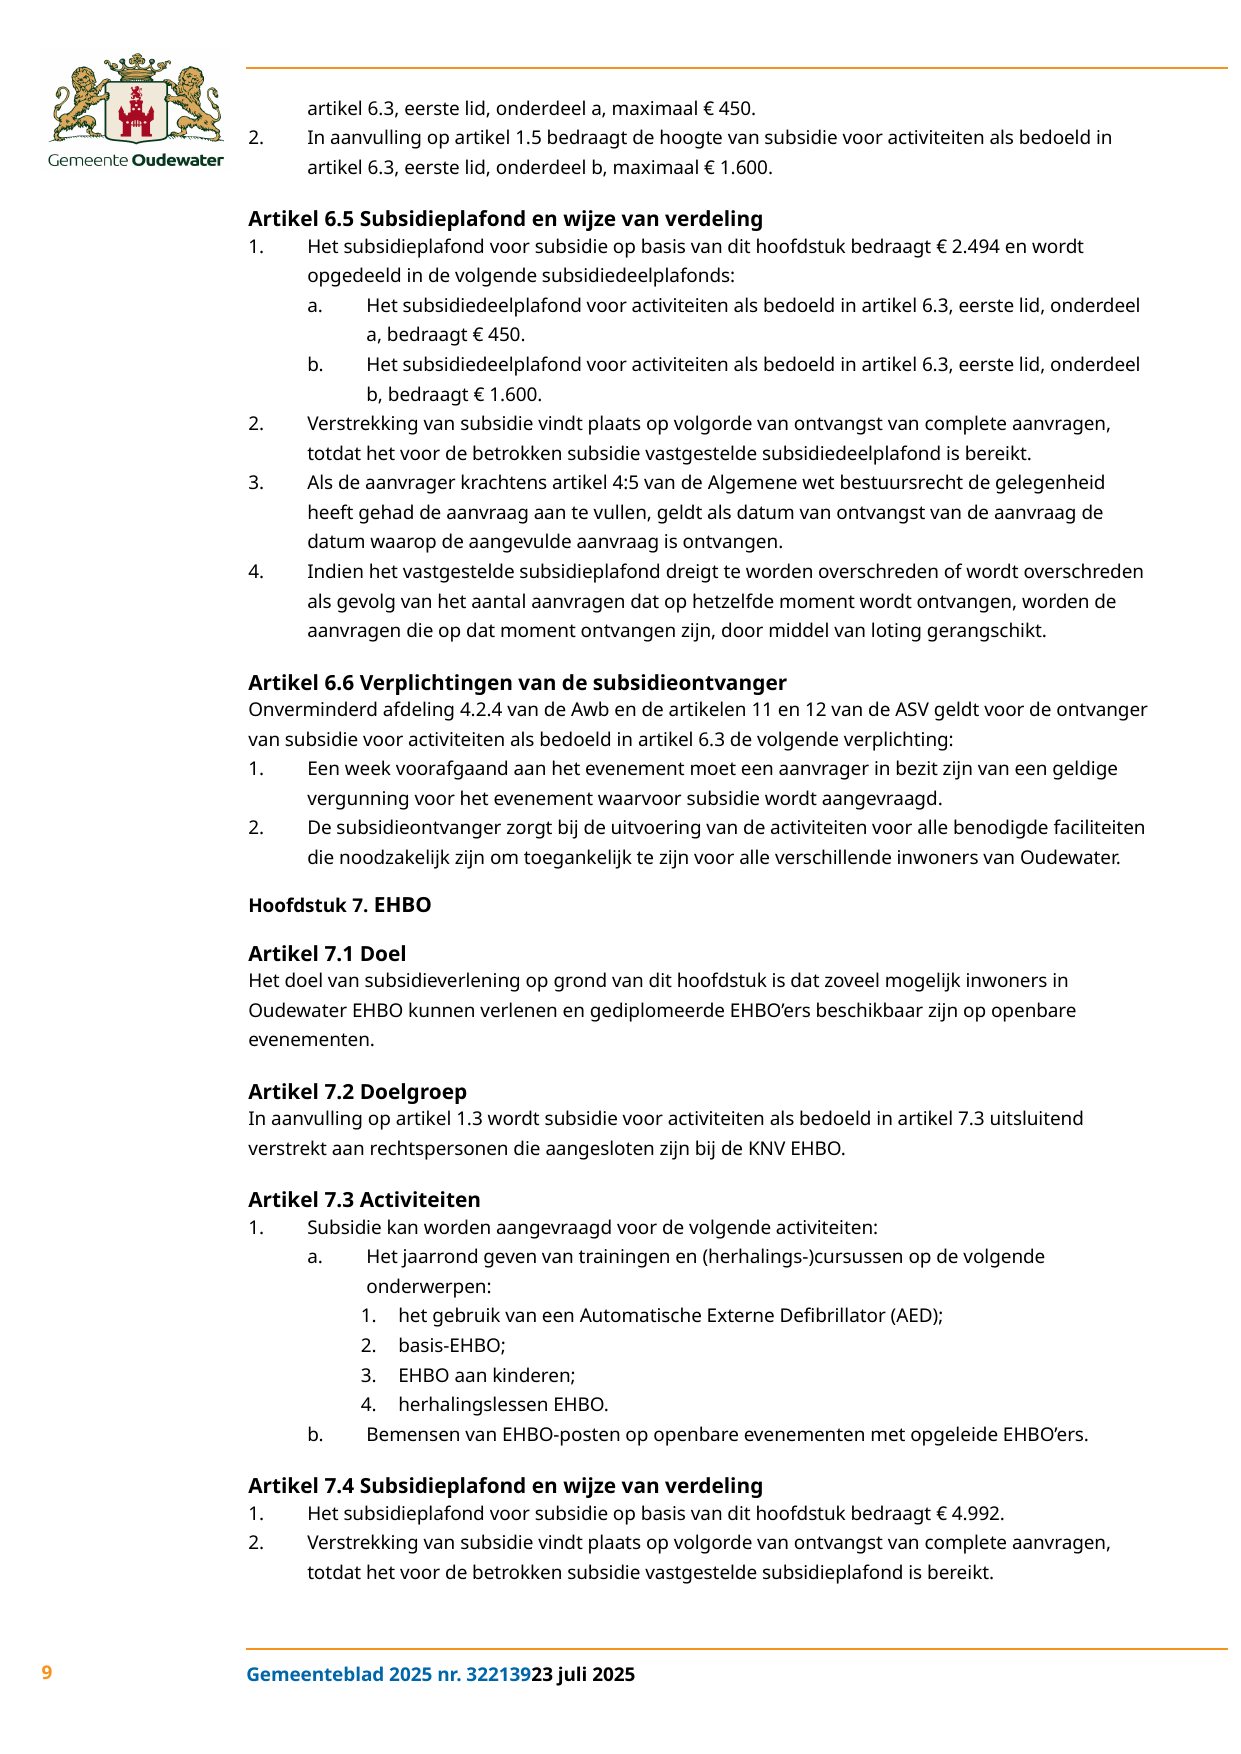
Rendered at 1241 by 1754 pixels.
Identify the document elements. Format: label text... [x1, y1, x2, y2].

text Artikel 7.1 Doel [248, 939, 1152, 967]
picture [41, 47, 231, 172]
text Hoofdstuk 7. EHBO [248, 890, 1152, 918]
text Artikel 7.3 Activiteiten [248, 1186, 1152, 1214]
list Subsidie kan worden aangevraagd voor de volgende activiteiten: [248, 1214, 1152, 1240]
list Indien het vastgestelde subsidieplafond dreigt te worden overschreden of wordt overschreden als gevolg van het aantal aanvragen dat op hetzelfde moment wordt ontvangen, worden de aanvragen die op dat moment ontvangen zijn, door middel van loting gerangschikt. [248, 558, 1152, 643]
text Het doel van subsidieverlening op grond van dit hoofdstuk is dat zoveel mogelijk inwoners in Oudewater EHBO kunnen verlenen en gediplomeerde EHBO’ers beschikbaar zijn op openbare evenementen. [248, 967, 1152, 1052]
list Als de aanvrager krachtens artikel 4:5 van de Algemene wet bestuursrecht de gelegenheid heeft gehad de aanvraag aan te vullen, geldt als datum van ontvangst van de aanvraag de datum waarop de aangevulde aanvraag is ontvangen. [248, 469, 1152, 554]
list Verstrekking van subsidie vindt plaats op volgorde van ontvangst van complete aanvragen, totdat het voor de betrokken subsidie vastgestelde subsidiedeelplafond is bereikt. [248, 410, 1152, 466]
list het gebruik van een Automatische Externe Defibrillator (AED); [361, 1303, 1152, 1328]
list EHBO aan kinderen; [361, 1362, 1152, 1388]
list Het subsidiedeelplafond voor activiteiten als bedoeld in artikel 6.3, eerste lid, onderdeel b, bedraagt € 1.600. [307, 351, 1152, 406]
list Bemensen van EHBO-posten op openbare evenementen met opgeleide EHBO’ers. [307, 1421, 1152, 1447]
text Artikel 7.2 Doelgroep [248, 1077, 1152, 1106]
text Artikel 6.6 Verplichtingen van de subsidieontvanger [248, 668, 1152, 696]
text In aanvulling op artikel 1.3 wordt subsidie voor activiteiten als bedoeld in artikel 7.3 uitsluitend verstrekt aan rechtspersonen die aangesloten zijn bij de KNV EHBO. [248, 1106, 1152, 1161]
text Artikel 6.5 Subsidieplafond en wijze van verdeling [248, 204, 1152, 233]
text Onverminderd afdeling 4.2.4 van de Awb en de artikelen 11 en 12 van de ASV geldt voor de ontvanger van subsidie voor activiteiten als bedoeld in artikel 6.3 de volgende verplichting: [248, 696, 1152, 752]
list De subsidieontvanger zorgt bij de uitvoering van de activiteiten voor alle benodigde faciliteiten die noodzakelijk zijn om toegankelijk te zijn voor alle verschillende inwoners van Oudewater. [248, 814, 1152, 870]
list Verstrekking van subsidie vindt plaats op volgorde van ontvangst van complete aanvragen, totdat het voor de betrokken subsidie vastgestelde subsidieplafond is bereikt. [248, 1529, 1152, 1585]
list Het subsidiedeelplafond voor activiteiten als bedoeld in artikel 6.3, eerste lid, onderdeel a, bedraagt € 450. [307, 292, 1152, 347]
list Het subsidieplafond voor subsidie op basis van dit hoofdstuk bedraagt € 2.494 en wordt opgedeeld in de volgende subsidiedeelplafonds: [248, 233, 1152, 288]
list In aanvulling op artikel 1.5 bedraagt de hoogte van subsidie voor activiteiten als bedoeld in artikel 6.3, eerste lid, onderdeel b, maximaal € 1.600. [248, 124, 1152, 180]
list artikel 6.3, eerste lid, onderdeel a, maximaal € 450. [248, 95, 1152, 121]
list herhalingslessen EHBO. [361, 1391, 1152, 1417]
list Het jaarrond geven van trainingen en (herhalings-)cursussen op de volgende onderwerpen: [307, 1243, 1152, 1299]
list Het subsidieplafond voor subsidie op basis van dit hoofdstuk bedraagt € 4.992. [248, 1500, 1152, 1526]
list Een week voorafgaand aan het evenement moet een aanvrager in bezit zijn van een geldige vergunning voor het evenement waarvoor subsidie wordt aangevraagd. [248, 755, 1152, 811]
text Artikel 7.4 Subsidieplafond en wijze van verdeling [248, 1471, 1152, 1500]
list basis-EHBO; [361, 1332, 1152, 1358]
